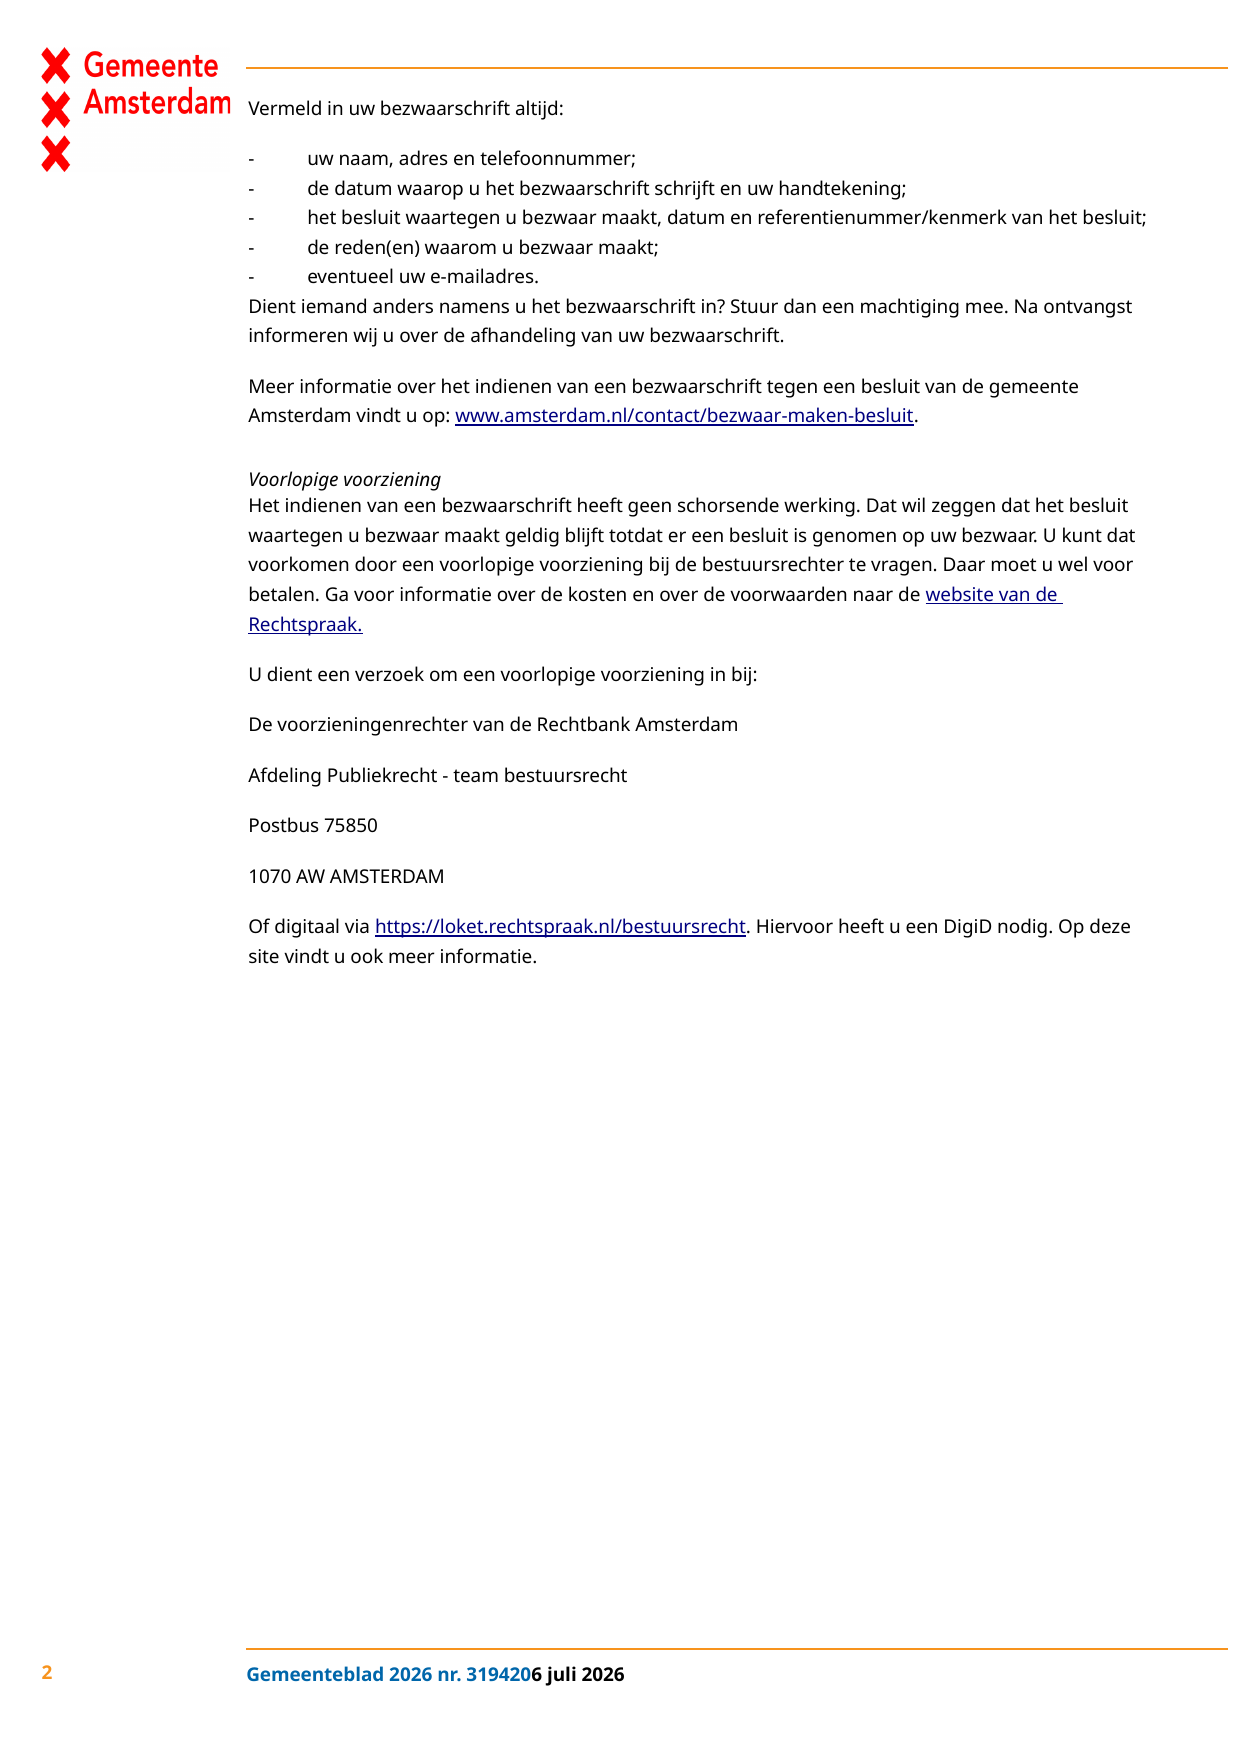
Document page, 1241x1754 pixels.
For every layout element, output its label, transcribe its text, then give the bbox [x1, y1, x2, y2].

text Postbus 75850 [248, 812, 1152, 838]
text Afdeling Publiekrecht - team bestuursrecht [248, 762, 1152, 788]
list uw naam, adres en telefoonnummer; [248, 145, 1152, 171]
text Voorlopige voorziening [248, 467, 1152, 492]
list eventueel uw e-mailadres. [248, 263, 1152, 289]
picture [41, 47, 231, 172]
text U dient een verzoek om een voorlopige voorziening in bij: [248, 661, 1152, 687]
text Het indienen van een bezwaarschrift heeft geen schorsende werking. Dat wil zeggen dat het besluit waartegen u bezwaar maakt geldig blijft totdat er een besluit is genomen op uw bezwaar. U kunt dat voorkomen door een voorlopige voorziening bij de bestuursrechter te vragen. Daar moet u wel voor betalen. Ga voor informatie over de kosten en over de voorwaarden naar de website van de Rechtspraak. [248, 492, 1152, 636]
list de reden(en) waarom u bezwaar maakt; [248, 234, 1152, 260]
list het besluit waartegen u bezwaar maakt, datum en referentienummer/kenmerk van het besluit; [248, 204, 1152, 230]
text 1070 AW AMSTERDAM [248, 863, 1152, 888]
text Of digitaal via https://loket.rechtspraak.nl/bestuursrecht. Hiervoor heeft u een DigiD nodig. Op deze site vindt u ook meer informatie. [248, 913, 1152, 968]
text Dient iemand anders namens u het bezwaarschrift in? Stuur dan een machtiging mee. Na ontvangst informeren wij u over de afhandeling van uw bezwaarschrift. [248, 293, 1152, 348]
text Meer informatie over het indienen van een bezwaarschrift tegen een besluit van de gemeente Amsterdam vindt u op: www.amsterdam.nl/contact/bezwaar-maken-besluit. [248, 373, 1152, 428]
text Vermeld in uw bezwaarschrift altijd: [248, 95, 1152, 121]
text De voorzieningenrechter van de Rechtbank Amsterdam [248, 712, 1152, 737]
list de datum waarop u het bezwaarschrift schrijft en uw handtekening; [248, 175, 1152, 201]
